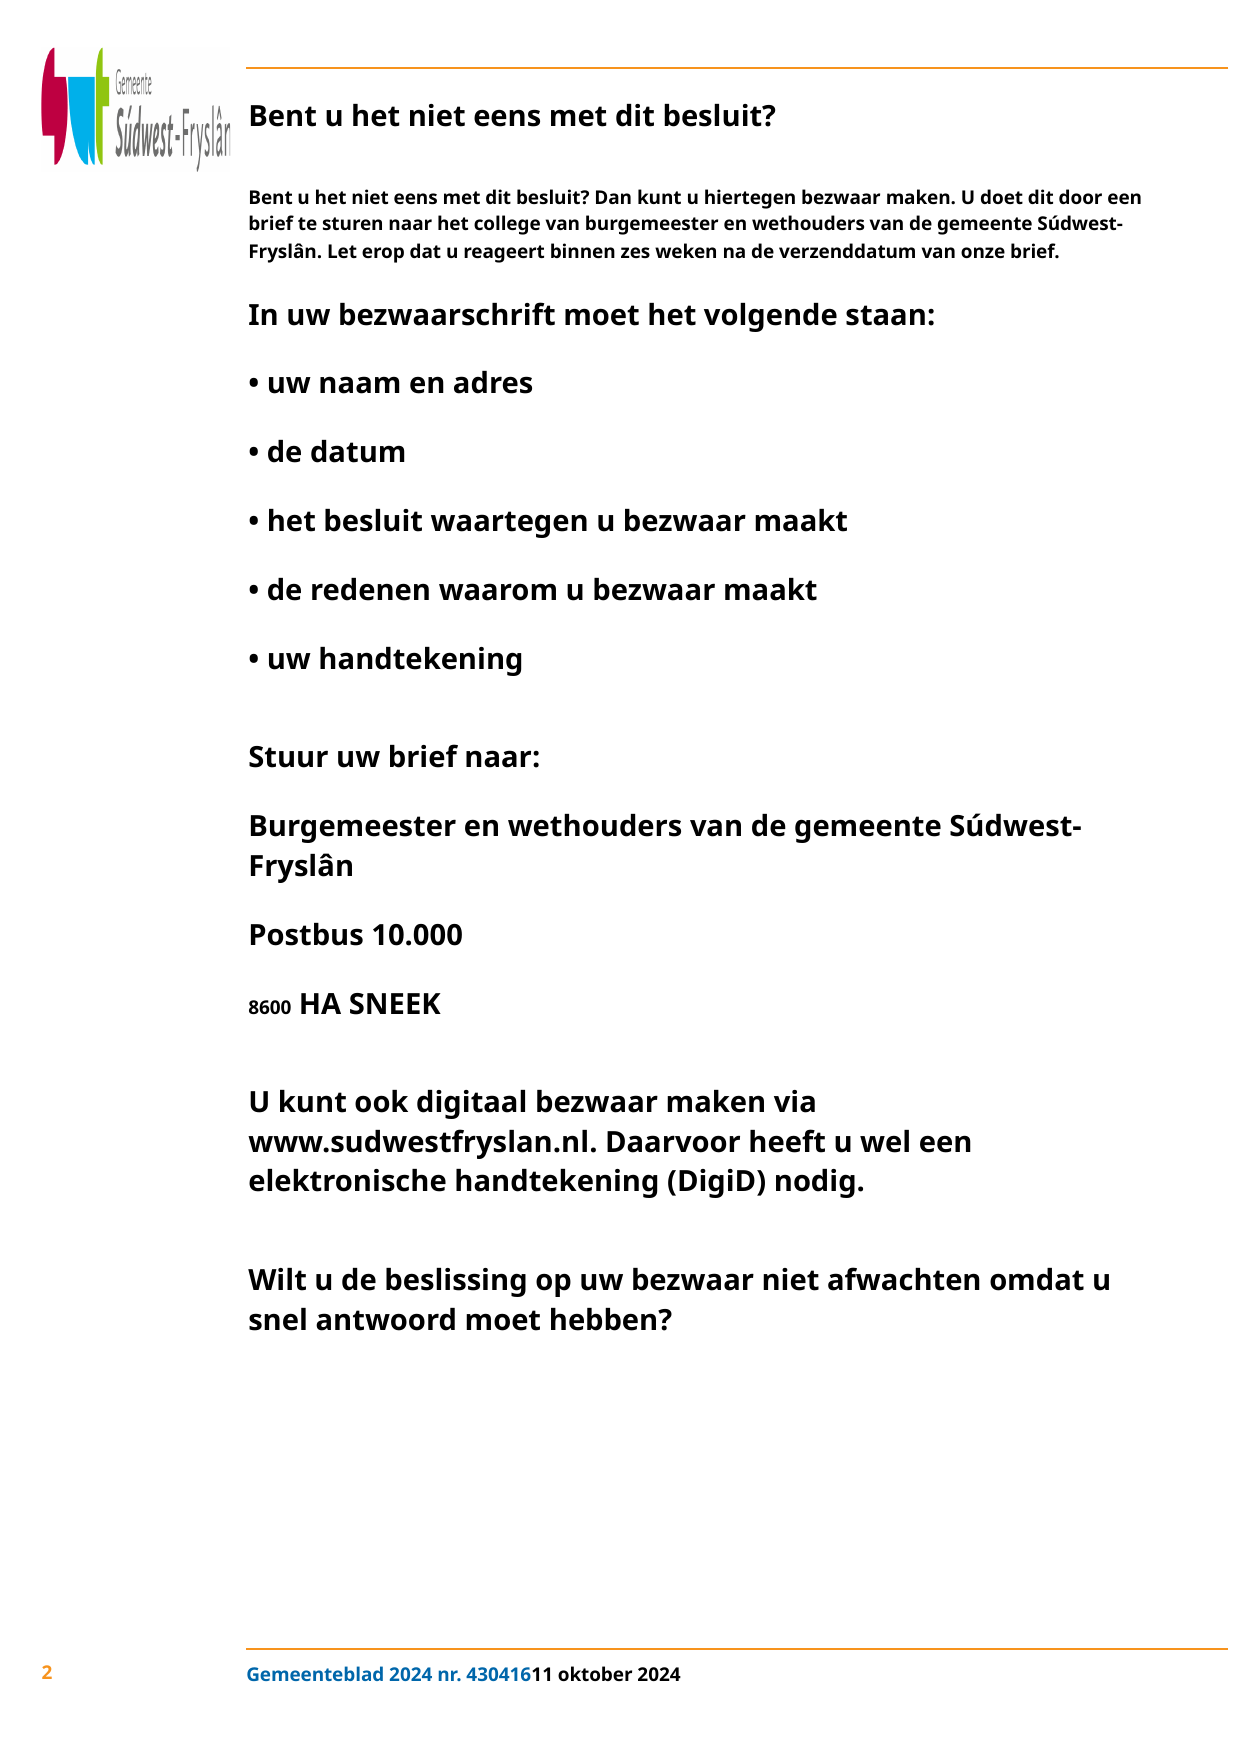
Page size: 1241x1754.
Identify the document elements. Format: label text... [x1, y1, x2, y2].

text • uw handtekening [248, 638, 1152, 678]
text • het besluit waartegen u bezwaar maakt [248, 501, 1152, 540]
text Burgemeester en wethouders van de gemeente Súdwest-Fryslân [248, 806, 1152, 885]
text • de datum [248, 432, 1152, 471]
text Wilt u de beslissing op uw bezwaar niet afwachten omdat u snel antwoord moet hebben? [248, 1259, 1152, 1338]
text Bent u het niet eens met dit besluit? [248, 95, 1152, 134]
picture [41, 47, 231, 172]
text • de redenen waarom u bezwaar maakt [248, 569, 1152, 609]
text Postbus 10.000 [248, 914, 1152, 954]
text Stuur uw brief naar: [248, 737, 1152, 776]
text 8600 HA SNEEK [248, 983, 1152, 1023]
text U kunt ook digitaal bezwaar maken via www.sudwestfryslan.nl. Daarvoor heeft u wel een elektronische handtekening (DigiD) nodig. [248, 1081, 1152, 1200]
text • uw naam en adres [248, 363, 1152, 402]
text Bent u het niet eens met dit besluit? Dan kunt u hiertegen bezwaar maken. U doet dit door een brief te sturen naar het college van burgemeester en wethouders van de gemeente Súdwest-Fryslân. Let erop dat u reageert binnen zes weken na de verzenddatum van onze brief. [248, 184, 1152, 264]
text In uw bezwaarschrift moet het volgende staan: [248, 294, 1152, 334]
